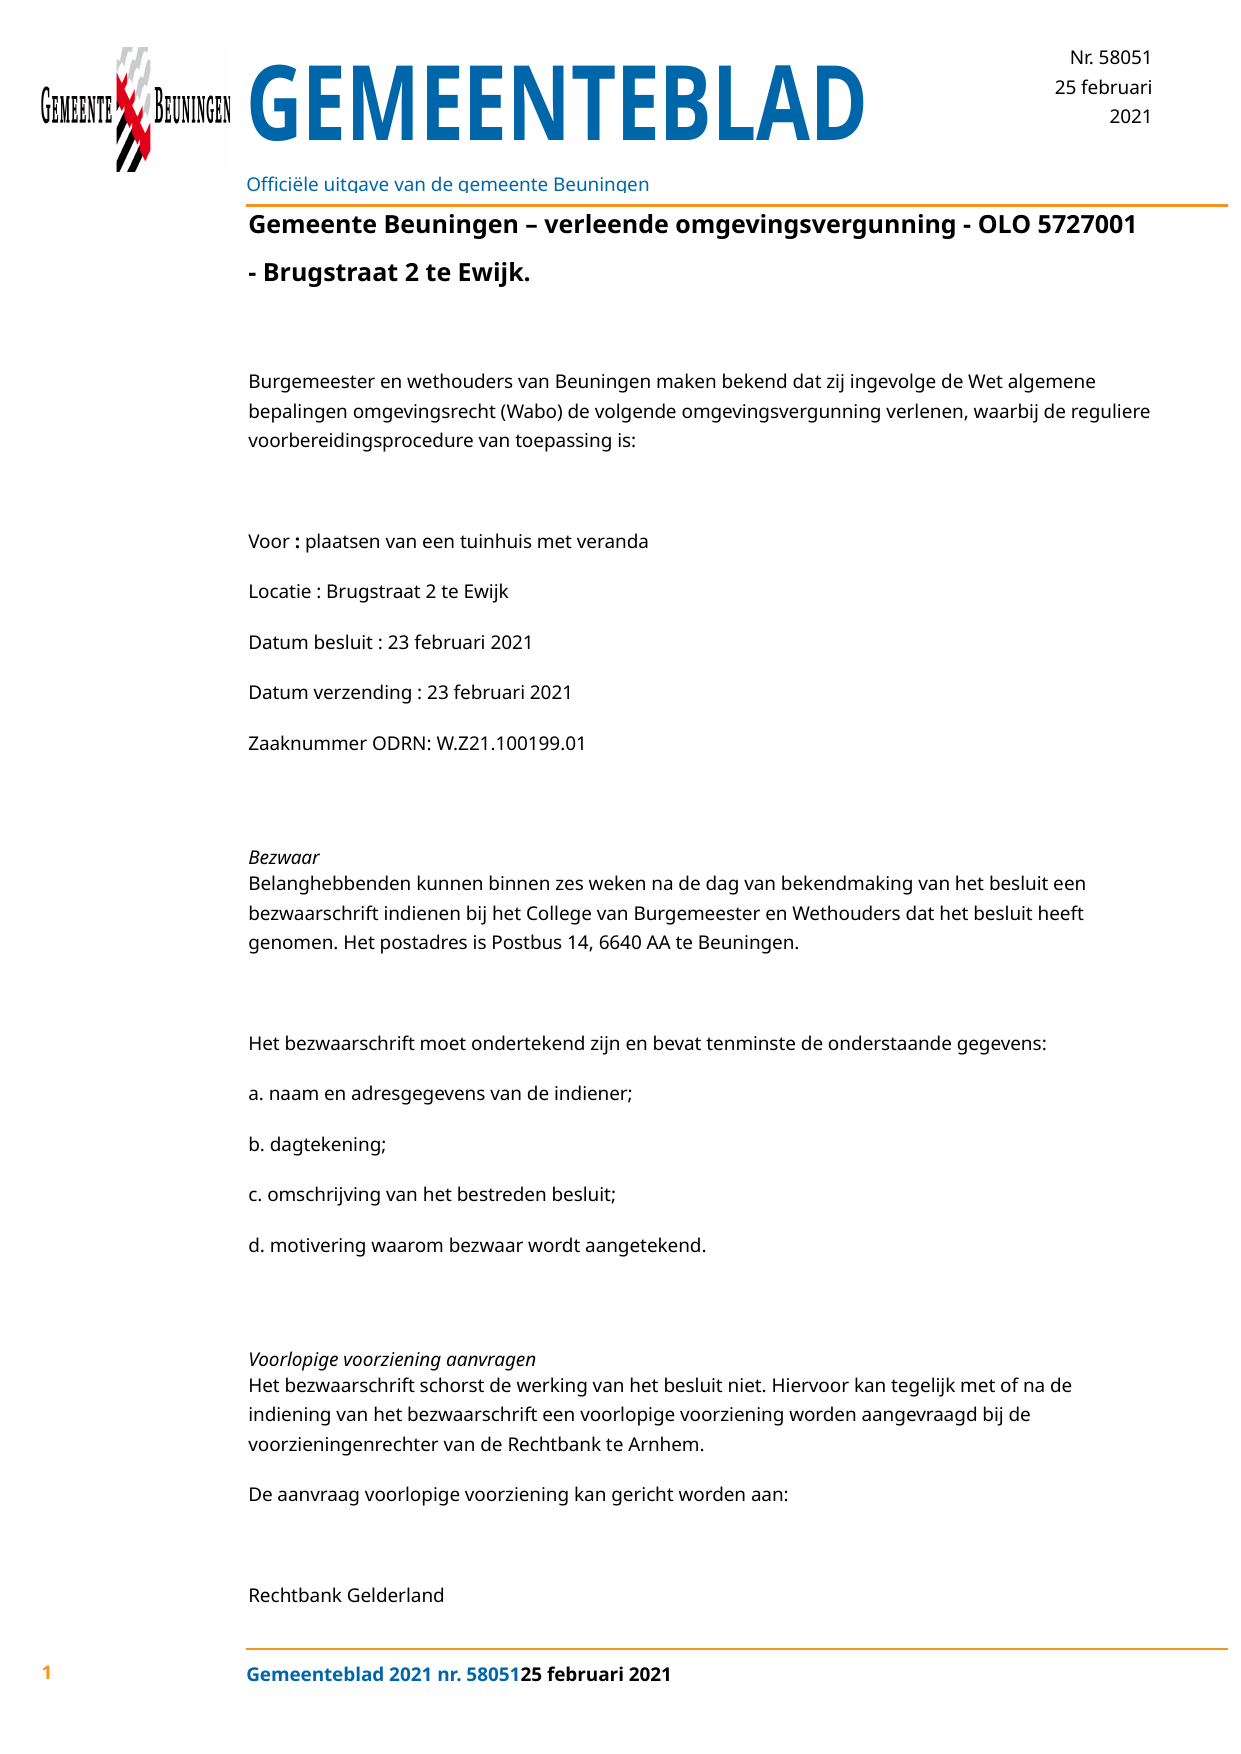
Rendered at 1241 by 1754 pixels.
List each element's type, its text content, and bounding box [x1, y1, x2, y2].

text d. motivering waarom bezwaar wordt aangetekend. [248, 1232, 1152, 1257]
text b. dagtekening; [248, 1131, 1152, 1157]
text Rechtbank Gelderland [248, 1582, 1152, 1608]
text De aanvraag voorlopige voorziening kan gericht worden aan: [248, 1481, 1152, 1507]
text Datum besluit : 23 februari 2021 [248, 629, 1152, 655]
text Zaaknummer ODRN: W.Z21.100199.01 [248, 730, 1152, 756]
picture [41, 47, 231, 172]
text Burgemeester en wethouders van Beuningen maken bekend dat zij ingevolge de Wet algemene bepalingen omgevingsrecht (Wabo) de volgende omgevingsvergunning verlenen, waarbij de reguliere voorbereidingsprocedure van toepassing is: [248, 368, 1152, 453]
text Het bezwaarschrift moet ondertekend zijn en bevat tenminste de onderstaande gegevens: [248, 1030, 1152, 1056]
text Belanghebbenden kunnen binnen zes weken na de dag van bekendmaking van het besluit een bezwaarschrift indienen bij het College van Burgemeester en Wethouders dat het besluit heeft genomen. Het postadres is Postbus 14, 6640 AA te Beuningen. [248, 870, 1152, 955]
text Datum verzending : 23 februari 2021 [248, 679, 1152, 705]
text Voorlopige voorziening aanvragen [248, 1346, 1152, 1372]
text Locatie : Brugstraat 2 te Ewijk [248, 579, 1152, 604]
text Bezwaar [248, 844, 1152, 870]
text Voor : plaatsen van een tuinhuis met veranda [248, 528, 1152, 554]
text c. omschrijving van het bestreden besluit; [248, 1181, 1152, 1207]
text a. naam en adresgegevens van de indiener; [248, 1081, 1152, 1106]
text Het bezwaarschrift schorst de werking van het besluit niet. Hiervoor kan tegelijk met of na de indiening van het bezwaarschrift een voorlopige voorziening worden aangevraagd bij de voorzieningenrechter van de Rechtbank te Arnhem. [248, 1372, 1152, 1457]
text Gemeente Beuningen – verleende omgevingsvergunning - OLO 5727001 - Brugstraat 2 te Ewijk. [248, 207, 1152, 288]
